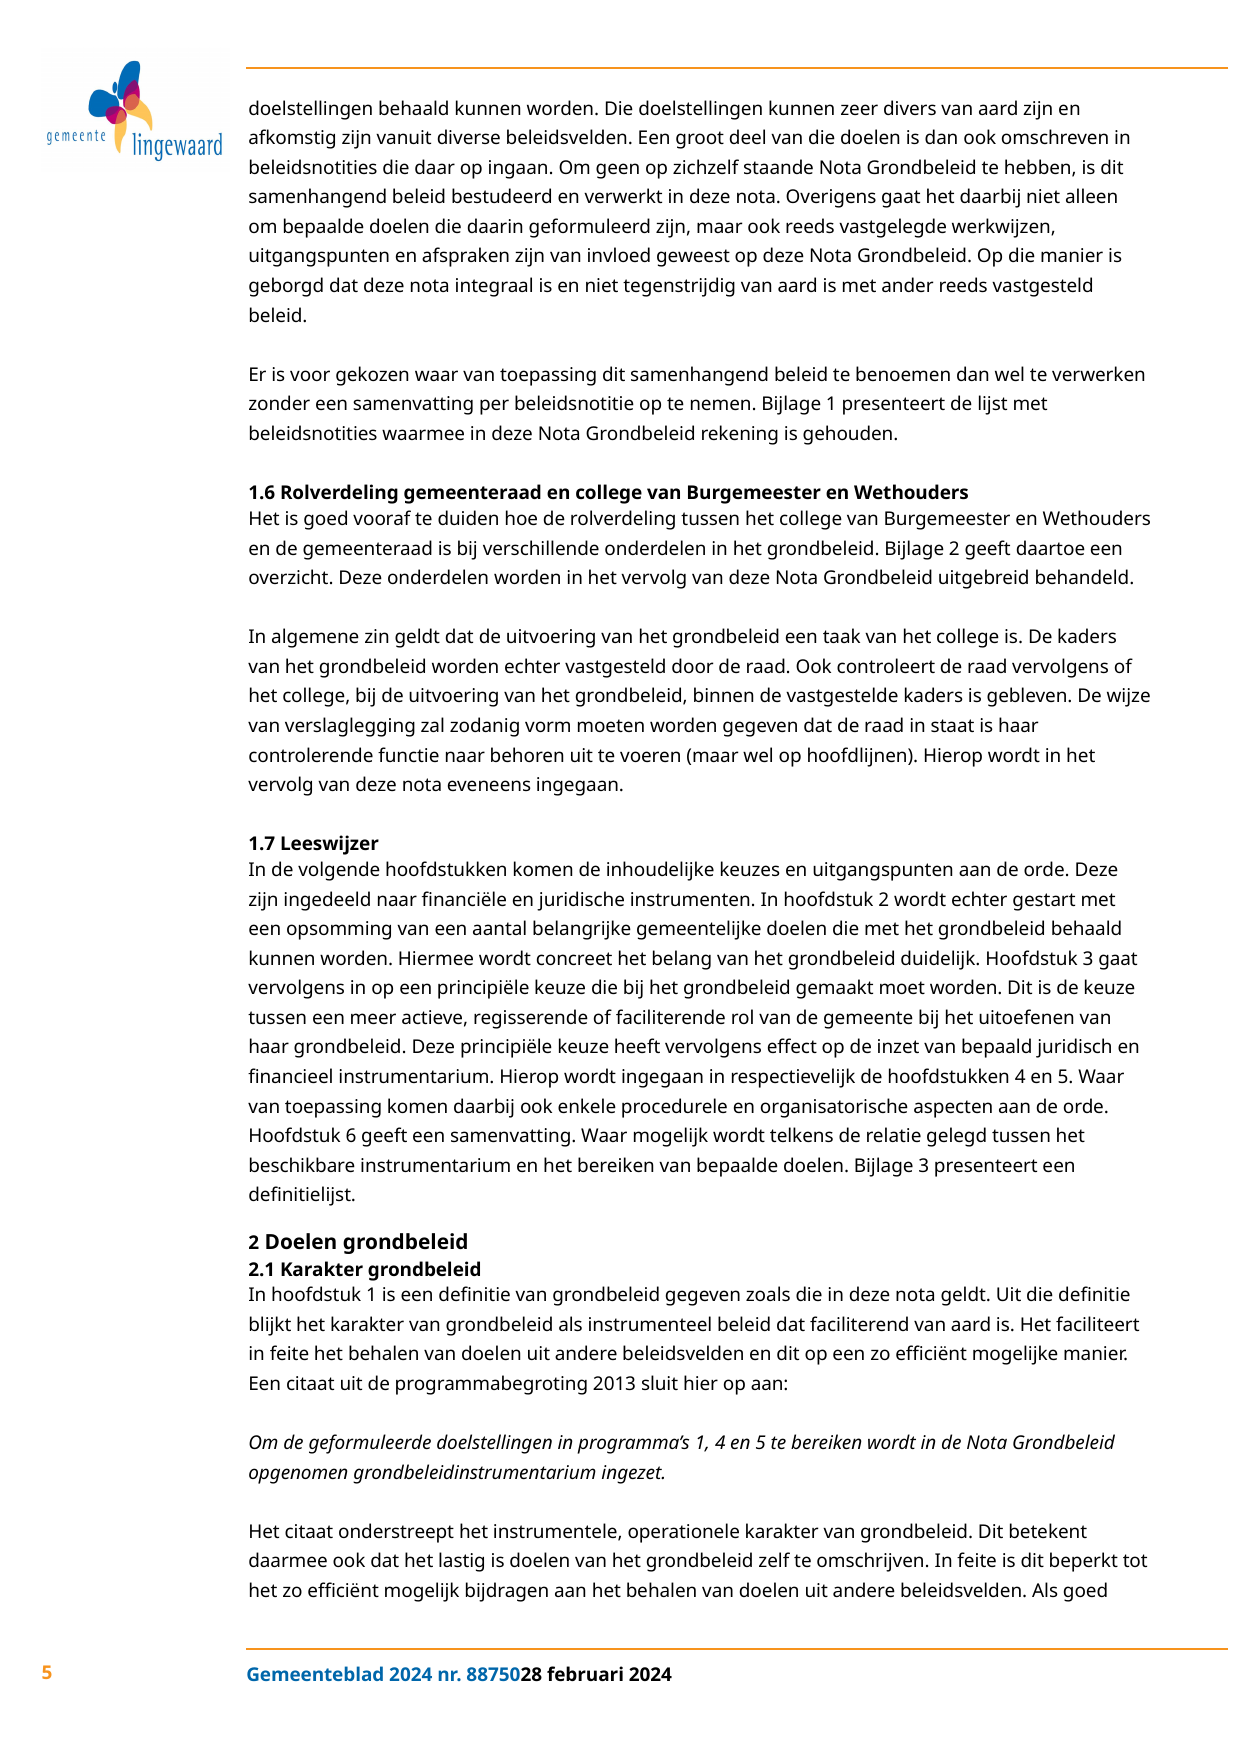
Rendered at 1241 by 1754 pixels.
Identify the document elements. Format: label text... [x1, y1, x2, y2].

text Om de geformuleerde doelstellingen in programma’s 1, 4 en 5 te bereiken wordt in de Nota Grondbeleid opgenomen grondbeleidinstrumentarium ingezet. [248, 1429, 1152, 1485]
text In algemene zin geldt dat de uitvoering van het grondbeleid een taak van het college is. De kaders van het grondbeleid worden echter vastgesteld door de raad. Ook controleert de raad vervolgens of het college, bij de uitvoering van het grondbeleid, binnen de vastgestelde kaders is gebleven. De wijze van verslaglegging zal zodanig vorm moeten worden gegeven dat de raad in staat is haar controlerende functie naar behoren uit te voeren (maar wel op hoofdlijnen). Hierop wordt in het vervolg van deze nota eveneens ingegaan. [248, 623, 1152, 797]
text 1.6 Rolverdeling gemeenteraad en college van Burgemeester en Wethouders [248, 479, 1152, 505]
text In hoofdstuk 1 is een definitie van grondbeleid gegeven zoals die in deze nota geldt. Uit die definitie blijkt het karakter van grondbeleid als instrumenteel beleid dat faciliterend van aard is. Het faciliteert in feite het behalen van doelen uit andere beleidsvelden en dit op een zo efficiënt mogelijke manier. Een citaat uit de programmabegroting 2013 sluit hier op aan: [248, 1281, 1152, 1396]
text 1.7 Leeswijzer [248, 831, 1152, 856]
picture [41, 47, 231, 172]
text doelstellingen behaald kunnen worden. Die doelstellingen kunnen zeer divers van aard zijn en afkomstig zijn vanuit diverse beleidsvelden. Een groot deel van die doelen is dan ook omschreven in beleidsnotities die daar op ingaan. Om geen op zichzelf staande Nota Grondbeleid te hebben, is dit samenhangend beleid bestudeerd en verwerkt in deze nota. Overigens gaat het daarbij niet alleen om bepaalde doelen die daarin geformuleerd zijn, maar ook reeds vastgelegde werkwijzen, uitgangspunten en afspraken zijn van invloed geweest op deze Nota Grondbeleid. Op die manier is geborgd dat deze nota integraal is en niet tegenstrijdig van aard is met ander reeds vastgesteld beleid. [248, 95, 1152, 328]
text Het is goed vooraf te duiden hoe de rolverdeling tussen het college van Burgemeester en Wethouders en de gemeenteraad is bij verschillende onderdelen in het grondbeleid. Bijlage 2 geeft daartoe een overzicht. Deze onderdelen worden in het vervolg van deze Nota Grondbeleid uitgebreid behandeld. [248, 505, 1152, 590]
text In de volgende hoofdstukken komen de inhoudelijke keuzes en uitgangspunten aan de orde. Deze zijn ingedeeld naar financiële en juridische instrumenten. In hoofdstuk 2 wordt echter gestart met een opsomming van een aantal belangrijke gemeentelijke doelen die met het grondbeleid behaald kunnen worden. Hiermee wordt concreet het belang van het grondbeleid duidelijk. Hoofdstuk 3 gaat vervolgens in op een principiële keuze die bij het grondbeleid gemaakt moet worden. Dit is de keuze tussen een meer actieve, regisserende of faciliterende rol van de gemeente bij het uitoefenen van haar grondbeleid. Deze principiële keuze heeft vervolgens effect op de inzet van bepaald juridisch en financieel instrumentarium. Hierop wordt ingegaan in respectievelijk de hoofdstukken 4 en 5. Waar van toepassing komen daarbij ook enkele procedurele en organisatorische aspecten aan de orde. Hoofdstuk 6 geeft een samenvatting. Waar mogelijk wordt telkens de relatie gelegd tussen het beschikbare instrumentarium en het bereiken van bepaalde doelen. Bijlage 3 presenteert een definitielijst. [248, 856, 1152, 1207]
text 2.1 Karakter grondbeleid [248, 1256, 1152, 1281]
text 2 Doelen grondbeleid [248, 1227, 1152, 1256]
text Het citaat onderstreept het instrumentele, operationele karakter van grondbeleid. Dit betekent daarmee ook dat het lastig is doelen van het grondbeleid zelf te omschrijven. In feite is dit beperkt tot het zo efficiënt mogelijk bijdragen aan het behalen van doelen uit andere beleidsvelden. Als goed [248, 1518, 1152, 1603]
text Er is voor gekozen waar van toepassing dit samenhangend beleid te benoemen dan wel te verwerken zonder een samenvatting per beleidsnotitie op te nemen. Bijlage 1 presenteert de lijst met beleidsnotities waarmee in deze Nota Grondbeleid rekening is gehouden. [248, 361, 1152, 446]
